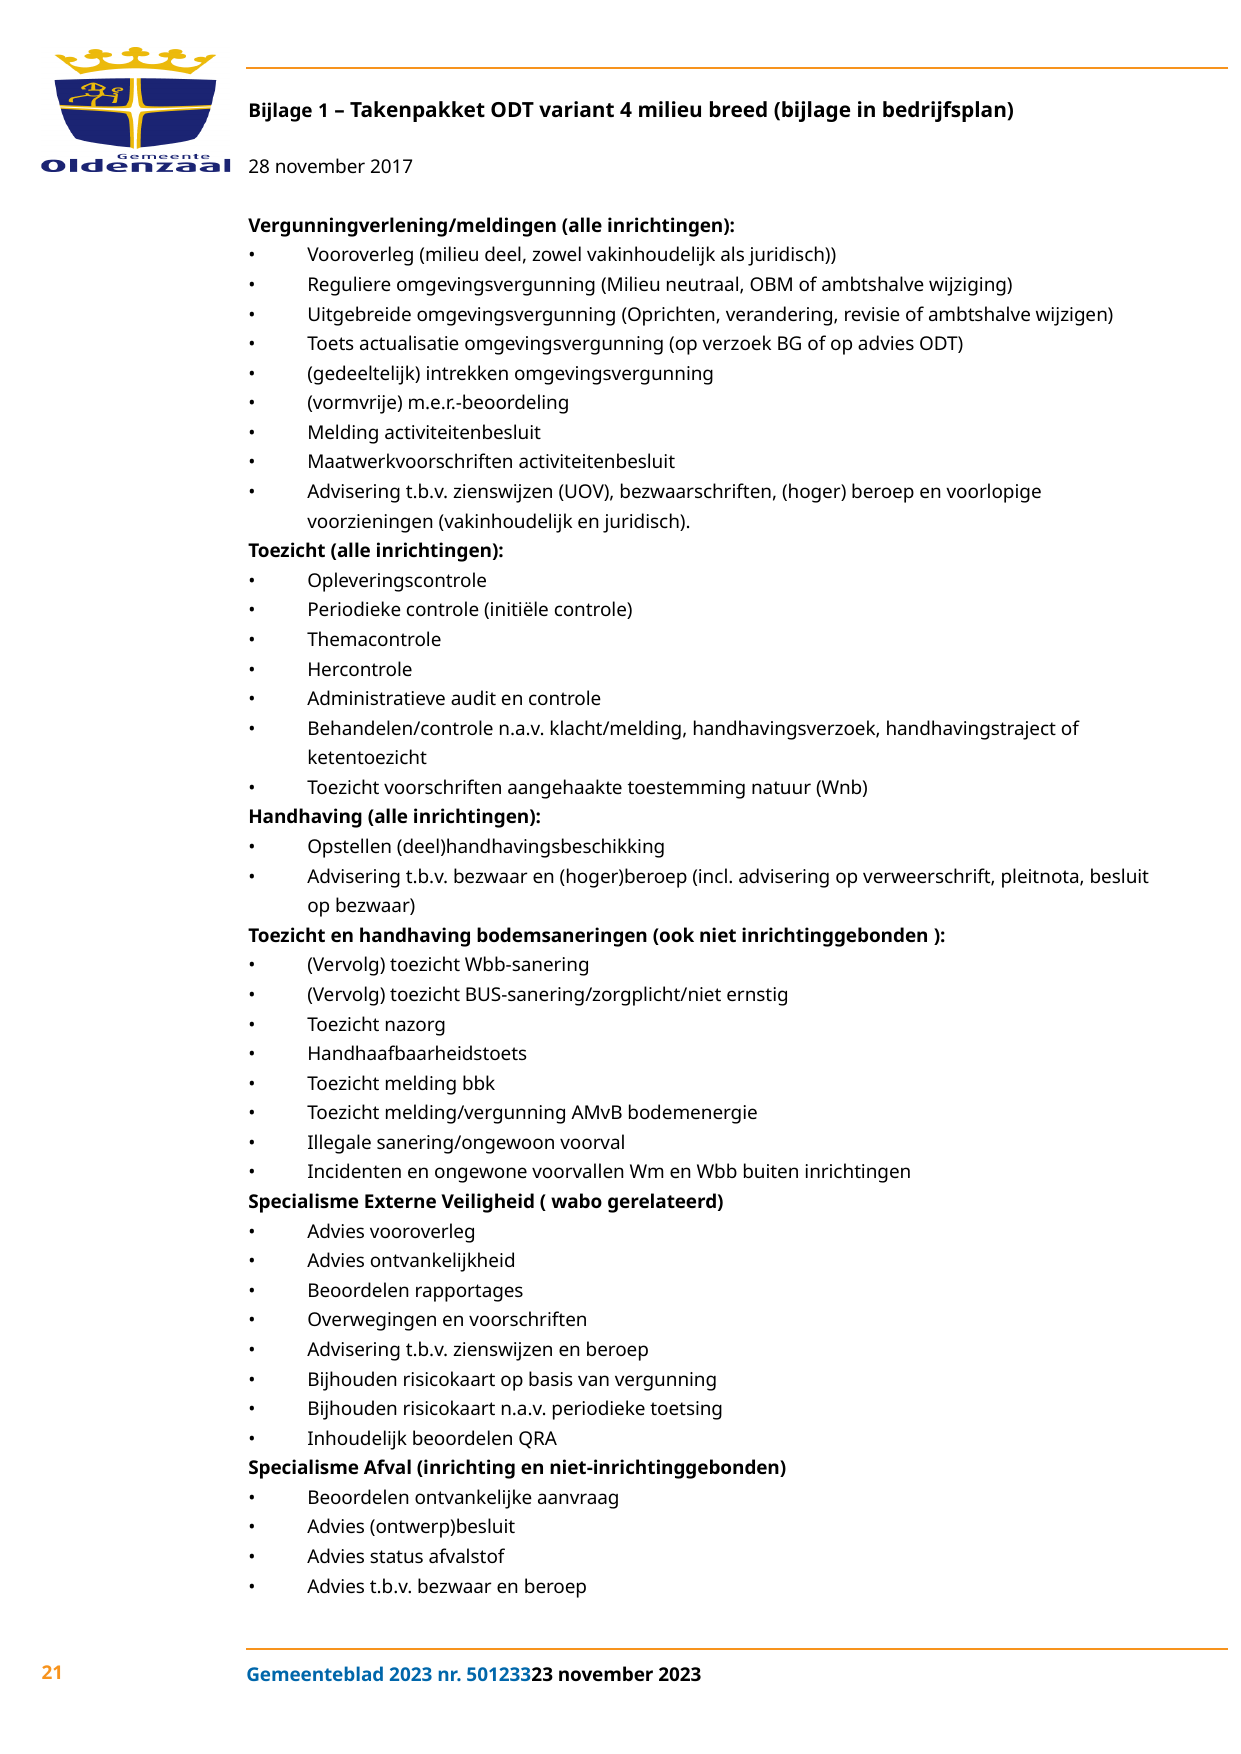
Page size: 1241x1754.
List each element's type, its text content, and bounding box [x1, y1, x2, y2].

list Advisering t.b.v. bezwaar en (hoger)beroep (incl. advisering op verweerschrift, pleitnota, besluit op bezwaar) [248, 863, 1152, 918]
list Advies (ontwerp)besluit [248, 1514, 1152, 1539]
list Vooroverleg (milieu deel, zowel vakinhoudelijk als juridisch)) [248, 242, 1152, 267]
list Beoordelen ontvankelijke aanvraag [248, 1484, 1152, 1510]
list Opleveringscontrole [248, 567, 1152, 593]
text Specialisme Externe Veiligheid ( wabo gerelateerd) [248, 1188, 1152, 1214]
list Advisering t.b.v. zienswijzen en beroep [248, 1336, 1152, 1362]
list Illegale sanering/ongewoon voorval [248, 1129, 1152, 1155]
text Bijlage 1 – Takenpakket ODT variant 4 milieu breed (bijlage in bedrijfsplan) [248, 95, 1152, 123]
list Melding activiteitenbesluit [248, 419, 1152, 445]
list Uitgebreide omgevingsvergunning (Oprichten, verandering, revisie of ambtshalve wijzigen) [248, 301, 1152, 327]
list Periodieke controle (initiële controle) [248, 597, 1152, 622]
list Toezicht voorschriften aangehaakte toestemming natuur (Wnb) [248, 774, 1152, 800]
list Administratieve audit en controle [248, 685, 1152, 711]
list Bijhouden risicokaart op basis van vergunning [248, 1366, 1152, 1392]
list Opstellen (deel)handhavingsbeschikking [248, 833, 1152, 859]
text Specialisme Afval (inrichting en niet-inrichtinggebonden) [248, 1454, 1152, 1480]
list Reguliere omgevingsvergunning (Milieu neutraal, OBM of ambtshalve wijziging) [248, 271, 1152, 297]
list Toezicht nazorg [248, 1011, 1152, 1037]
list Behandelen/controle n.a.v. klacht/melding, handhavingsverzoek, handhavingstraject of ketentoezicht [248, 715, 1152, 770]
list Hercontrole [248, 656, 1152, 682]
list Advies t.b.v. bezwaar en beroep [248, 1573, 1152, 1599]
list (Vervolg) toezicht Wbb-sanering [248, 952, 1152, 977]
list Beoordelen rapportages [248, 1277, 1152, 1303]
list Toets actualisatie omgevingsvergunning (op verzoek BG of op advies ODT) [248, 330, 1152, 356]
list Incidenten en ongewone voorvallen Wm en Wbb buiten inrichtingen [248, 1159, 1152, 1184]
list (vormvrije) m.e.r.-beoordeling [248, 389, 1152, 415]
list Advies status afvalstof [248, 1543, 1152, 1569]
text 28 november 2017 [248, 153, 1152, 179]
list Handhaafbaarheidstoets [248, 1040, 1152, 1066]
text Vergunningverlening/meldingen (alle inrichtingen): [248, 212, 1152, 238]
text Toezicht (alle inrichtingen): [248, 537, 1152, 563]
list Toezicht melding bbk [248, 1070, 1152, 1096]
list Toezicht melding/vergunning AMvB bodemenergie [248, 1099, 1152, 1125]
list Advisering t.b.v. zienswijzen (UOV), bezwaarschriften, (hoger) beroep en voorlopige voorzieningen (vakinhoudelijk en juridisch). [248, 478, 1152, 534]
list Themacontrole [248, 626, 1152, 652]
text Handhaving (alle inrichtingen): [248, 804, 1152, 829]
list (gedeeltelijk) intrekken omgevingsvergunning [248, 360, 1152, 386]
list Overwegingen en voorschriften [248, 1307, 1152, 1332]
list Bijhouden risicokaart n.a.v. periodieke toetsing [248, 1395, 1152, 1421]
list Advies vooroverleg [248, 1218, 1152, 1244]
picture [41, 47, 231, 172]
list Maatwerkvoorschriften activiteitenbesluit [248, 449, 1152, 474]
list (Vervolg) toezicht BUS-sanering/zorgplicht/niet ernstig [248, 981, 1152, 1007]
list Advies ontvankelijkheid [248, 1247, 1152, 1273]
text Toezicht en handhaving bodemsaneringen (ook niet inrichtinggebonden ): [248, 922, 1152, 948]
list Inhoudelijk beoordelen QRA [248, 1425, 1152, 1451]
